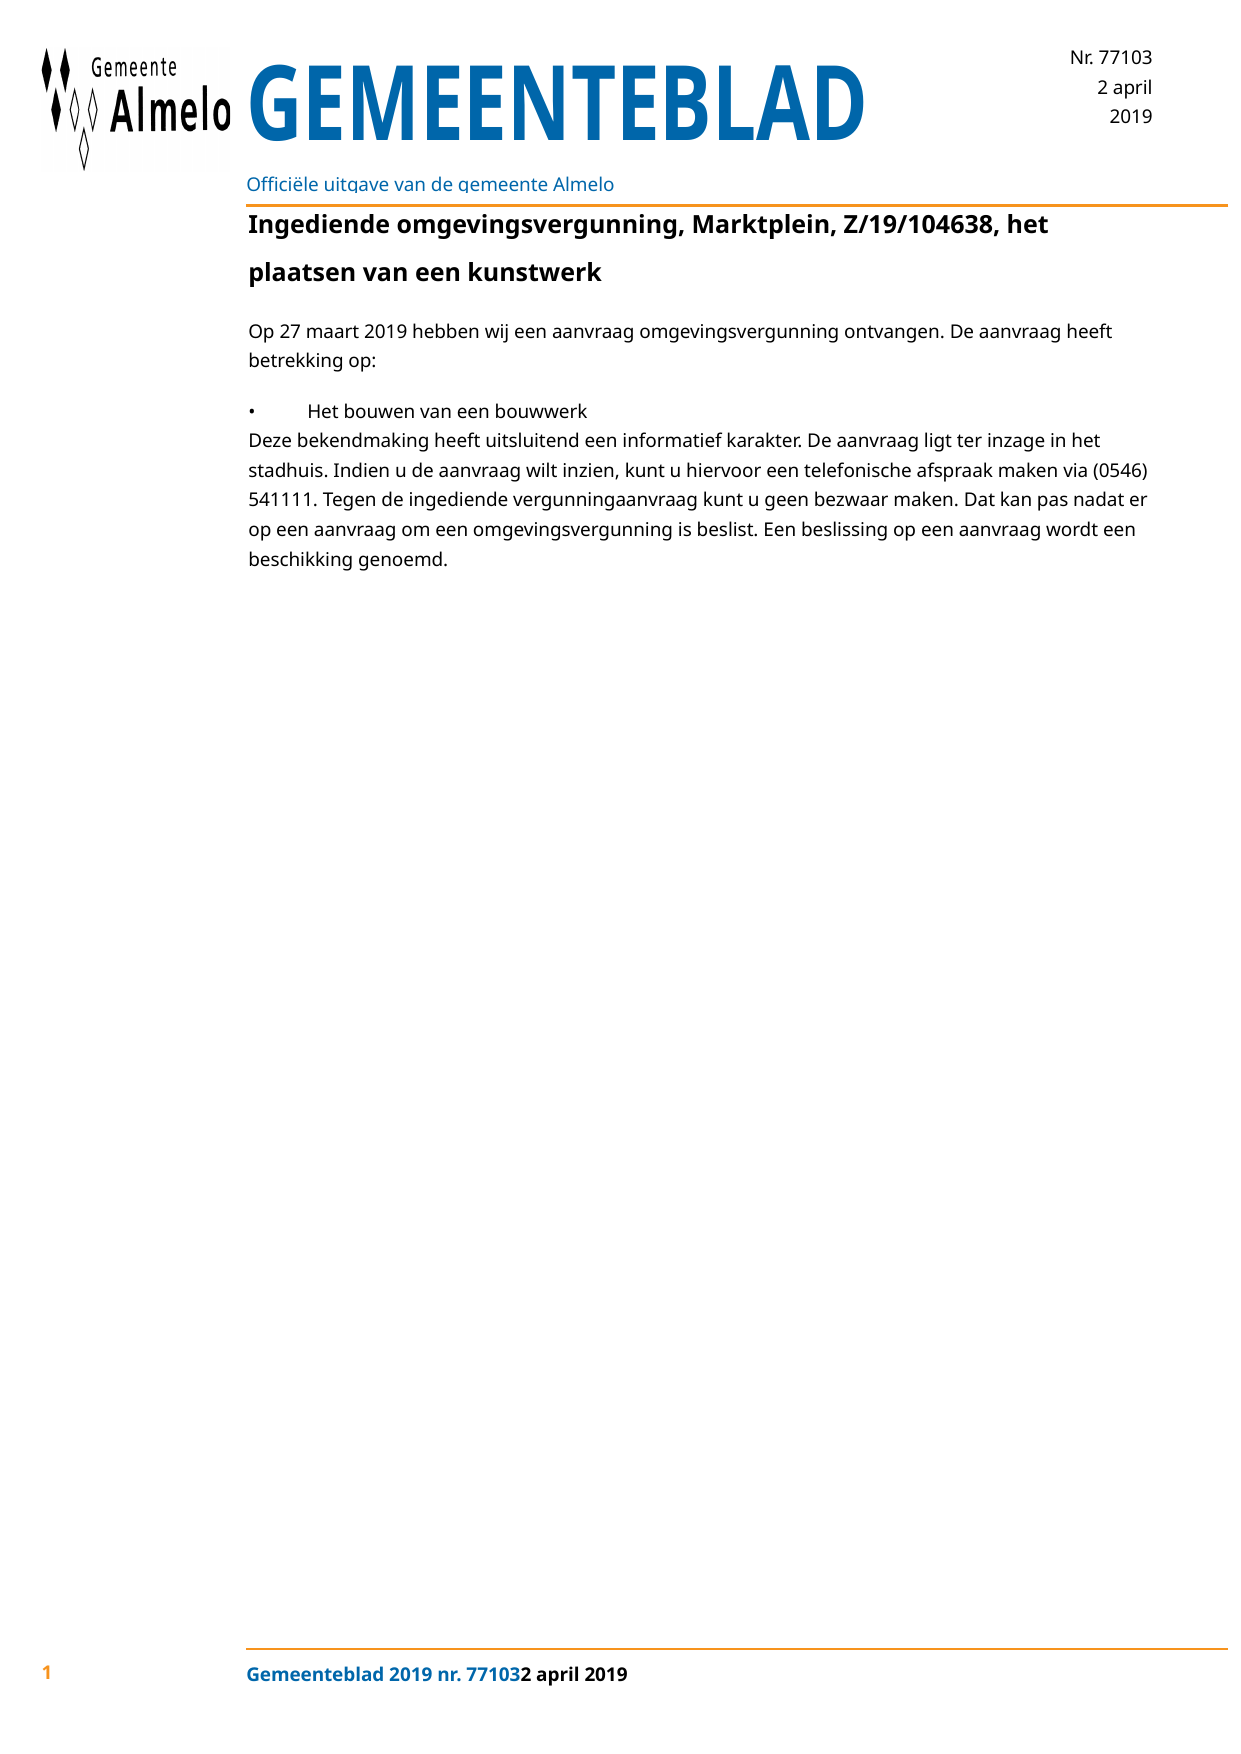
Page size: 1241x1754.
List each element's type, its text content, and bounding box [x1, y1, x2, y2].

text Deze bekendmaking heeft uitsluitend een informatief karakter. De aanvraag ligt ter inzage in het stadhuis. Indien u de aanvraag wilt inzien, kunt u hiervoor een telefonische afspraak maken via (0546) 541111. Tegen de ingediende vergunningaanvraag kunt u geen bezwaar maken. Dat kan pas nadat er op een aanvraag om een omgevingsvergunning is beslist. Een beslissing op een aanvraag wordt een beschikking genoemd. [248, 427, 1152, 572]
picture [41, 47, 231, 172]
text Op 27 maart 2019 hebben wij een aanvraag omgevingsvergunning ontvangen. De aanvraag heeft betrekking op: [248, 318, 1152, 373]
list Het bouwen van een bouwwerk [248, 398, 1152, 424]
text Ingediende omgevingsvergunning, Marktplein, Z/19/104638, het plaatsen van een kunstwerk [248, 207, 1152, 288]
